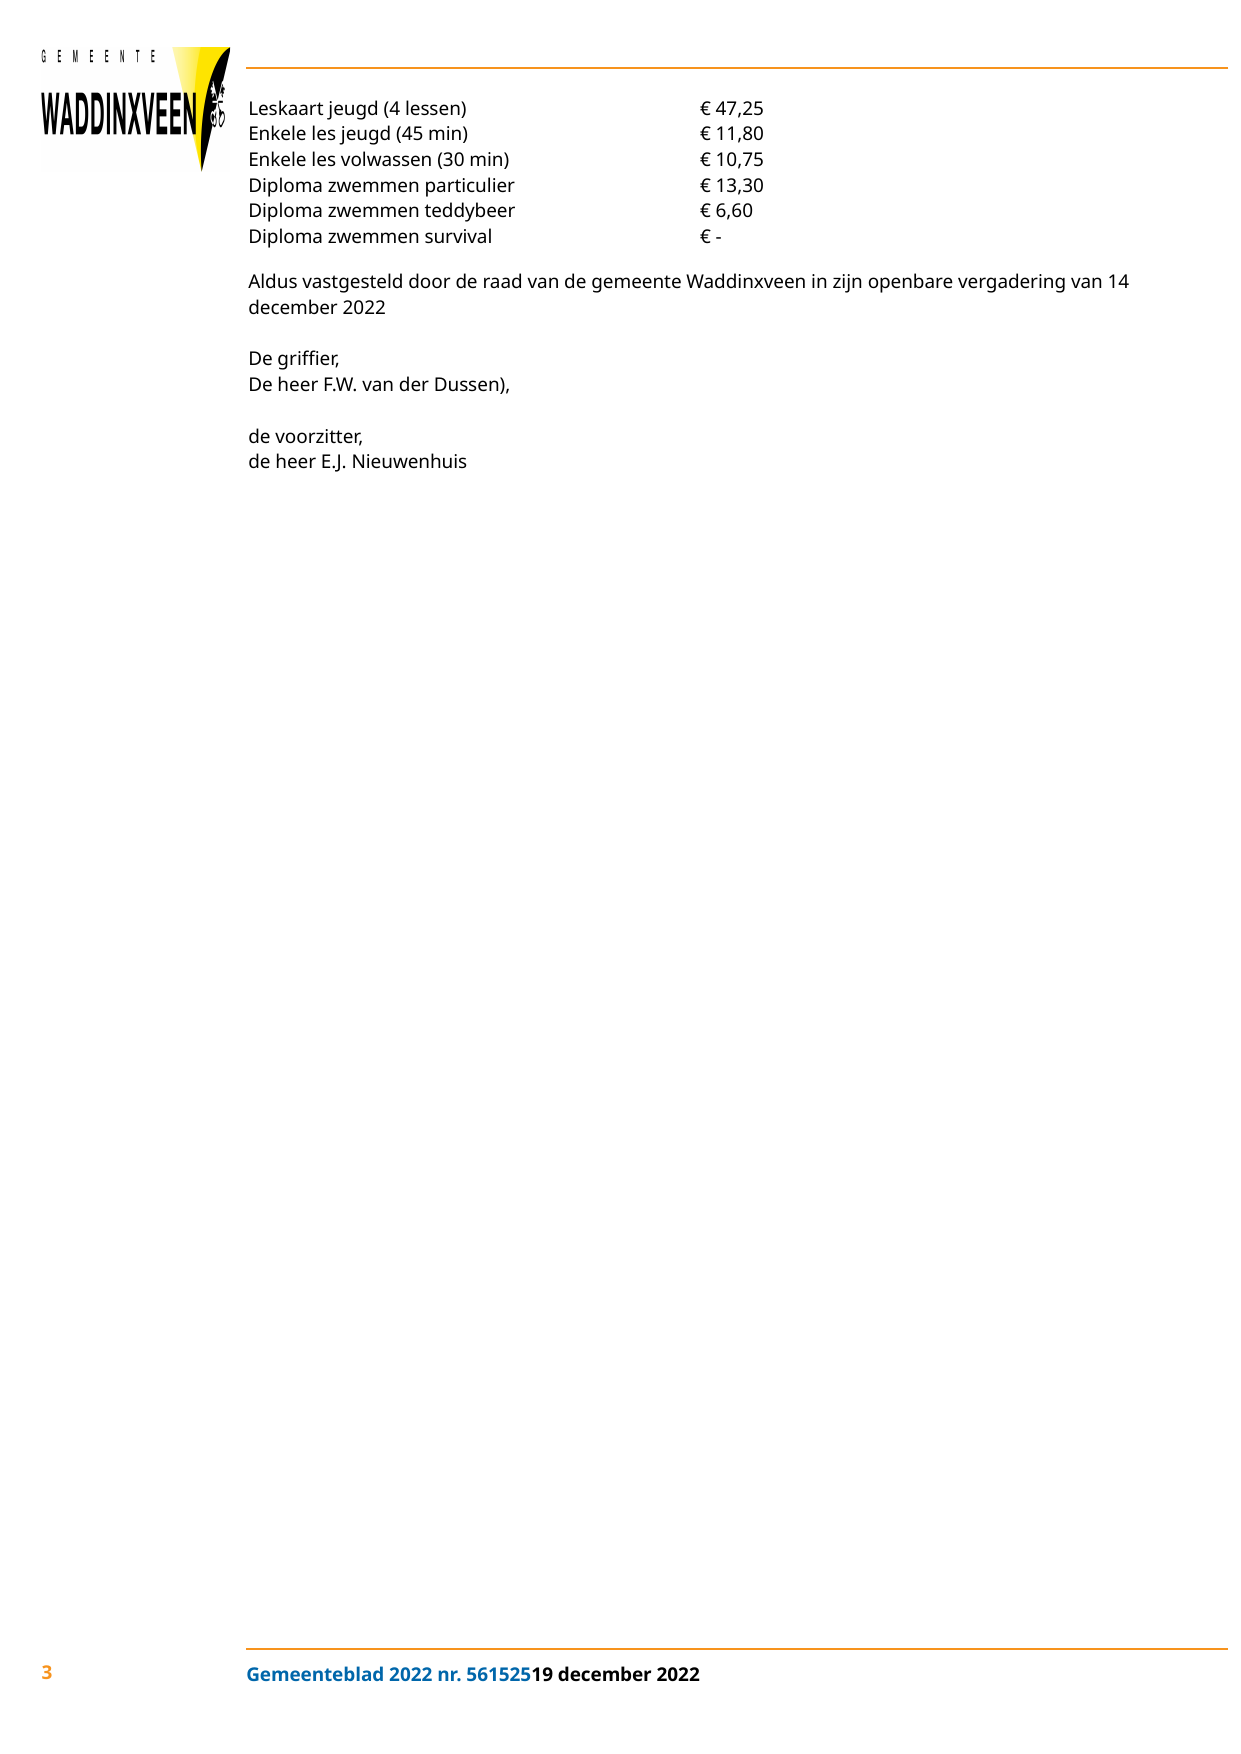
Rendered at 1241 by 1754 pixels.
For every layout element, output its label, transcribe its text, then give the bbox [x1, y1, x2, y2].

table_cell Enkele les volwassen (30 min) [248, 146, 700, 172]
text De heer F.W. van der Dussen), [248, 371, 1152, 397]
picture [41, 47, 231, 172]
table_cell Leskaart jeugd (4 lessen) [248, 95, 700, 121]
table_cell Diploma zwemmen survival [248, 224, 700, 249]
text de heer E.J. Nieuwenhuis [248, 448, 1152, 474]
table_cell Diploma zwemmen particulier [248, 172, 700, 198]
table_cell € 13,30 [700, 172, 1152, 198]
table_cell € 10,75 [700, 146, 1152, 172]
table_cell € 47,25 [700, 95, 1152, 121]
table_cell Diploma zwemmen teddybeer [248, 198, 700, 223]
table_cell € 6,60 [700, 198, 1152, 223]
text de voorzitter, [248, 423, 1152, 448]
table_cell € 11,80 [700, 121, 1152, 146]
text De griffier, [248, 346, 1152, 371]
text Aldus vastgesteld door de raad van de gemeente Waddinxveen in zijn openbare vergadering van 14 december 2022 [248, 268, 1152, 320]
table_cell € - [700, 224, 1152, 249]
table_cell Enkele les jeugd (45 min) [248, 121, 700, 146]
